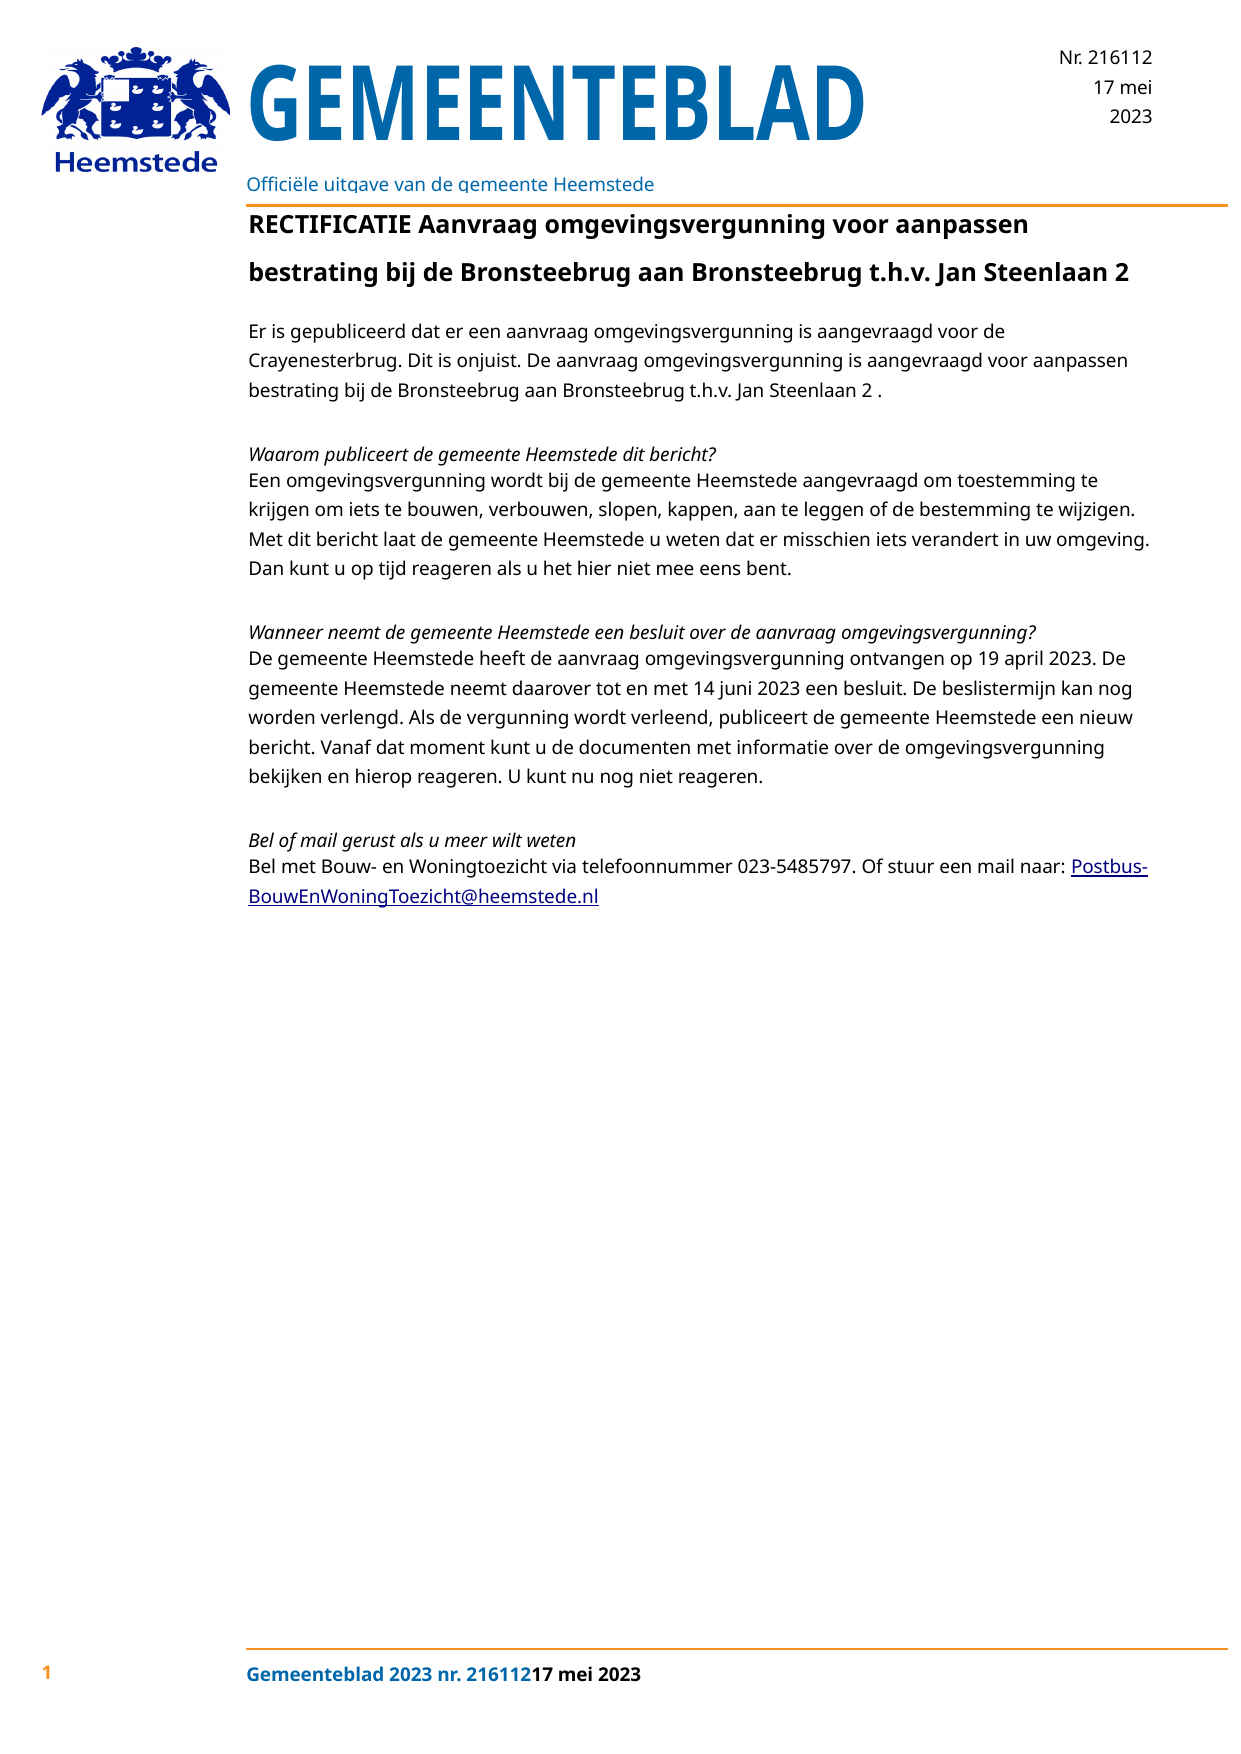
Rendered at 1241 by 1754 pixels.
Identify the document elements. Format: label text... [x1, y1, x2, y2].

text Een omgevingsvergunning wordt bij de gemeente Heemstede aangevraagd om toestemming te krijgen om iets te bouwen, verbouwen, slopen, kappen, aan te leggen of de bestemming te wijzigen. Met dit bericht laat de gemeente Heemstede u weten dat er misschien iets verandert in uw omgeving. Dan kunt u op tijd reageren als u het hier niet mee eens bent. [248, 467, 1152, 581]
text De gemeente Heemstede heeft de aanvraag omgevingsvergunning ontvangen op 19 april 2023. De gemeente Heemstede neemt daarover tot en met 14 juni 2023 een besluit. De beslistermijn kan nog worden verlengd. Als de vergunning wordt verleend, publiceert de gemeente Heemstede een nieuw bericht. Vanaf dat moment kunt u de documenten met informatie over de omgevingsvergunning bekijken en hierop reageren. U kunt nu nog niet reageren. [248, 645, 1152, 789]
text Er is gepubliceerd dat er een aanvraag omgevingsvergunning is aangevraagd voor de Crayenesterbrug. Dit is onjuist. De aanvraag omgevingsvergunning is aangevraagd voor aanpassen bestrating bij de Bronsteebrug aan Bronsteebrug t.h.v. Jan Steenlaan 2 . [248, 318, 1152, 403]
picture [41, 47, 231, 172]
text Bel met Bouw- en Woningtoezicht via telefoonnummer 023-5485797. Of stuur een mail naar: Postbus-BouwEnWoningToezicht@heemstede.nl [248, 853, 1152, 908]
text RECTIFICATIE Aanvraag omgevingsvergunning voor aanpassen bestrating bij de Bronsteebrug aan Bronsteebrug t.h.v. Jan Steenlaan 2 [248, 207, 1152, 288]
text Waarom publiceert de gemeente Heemstede dit bericht? [248, 441, 1152, 467]
text Bel of mail gerust als u meer wilt weten [248, 827, 1152, 853]
text Wanneer neemt de gemeente Heemstede een besluit over de aanvraag omgevingsvergunning? [248, 619, 1152, 645]
